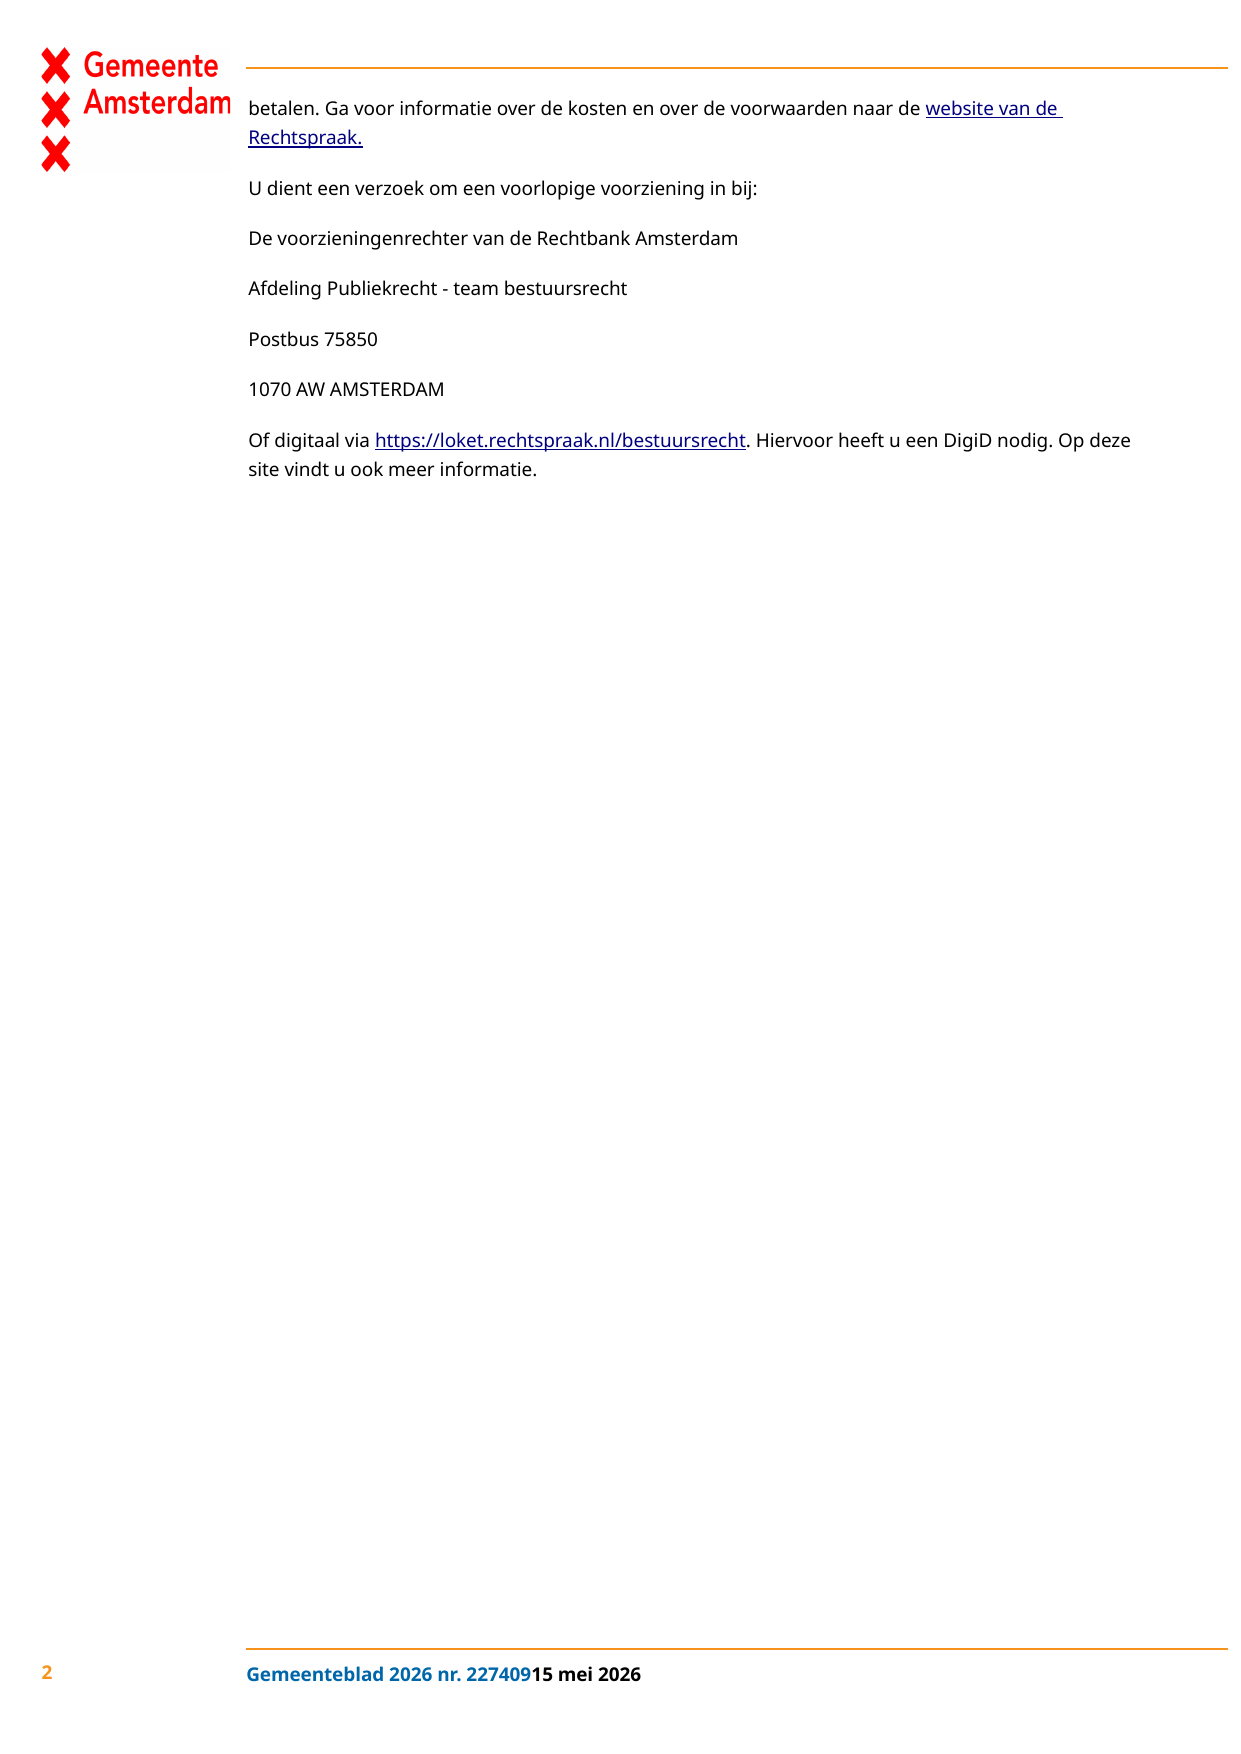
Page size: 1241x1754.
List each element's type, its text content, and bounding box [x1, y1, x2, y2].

picture [41, 47, 231, 172]
text U dient een verzoek om een voorlopige voorziening in bij: [248, 175, 1152, 201]
text De voorzieningenrechter van de Rechtbank Amsterdam [248, 225, 1152, 251]
text Postbus 75850 [248, 326, 1152, 352]
text 1070 AW AMSTERDAM [248, 376, 1152, 402]
text Of digitaal via https://loket.rechtspraak.nl/bestuursrecht. Hiervoor heeft u een DigiD nodig. Op deze site vindt u ook meer informatie. [248, 427, 1152, 482]
text Afdeling Publiekrecht - team bestuursrecht [248, 276, 1152, 301]
text betalen. Ga voor informatie over de kosten en over de voorwaarden naar de website van de Rechtspraak. [248, 95, 1152, 150]
